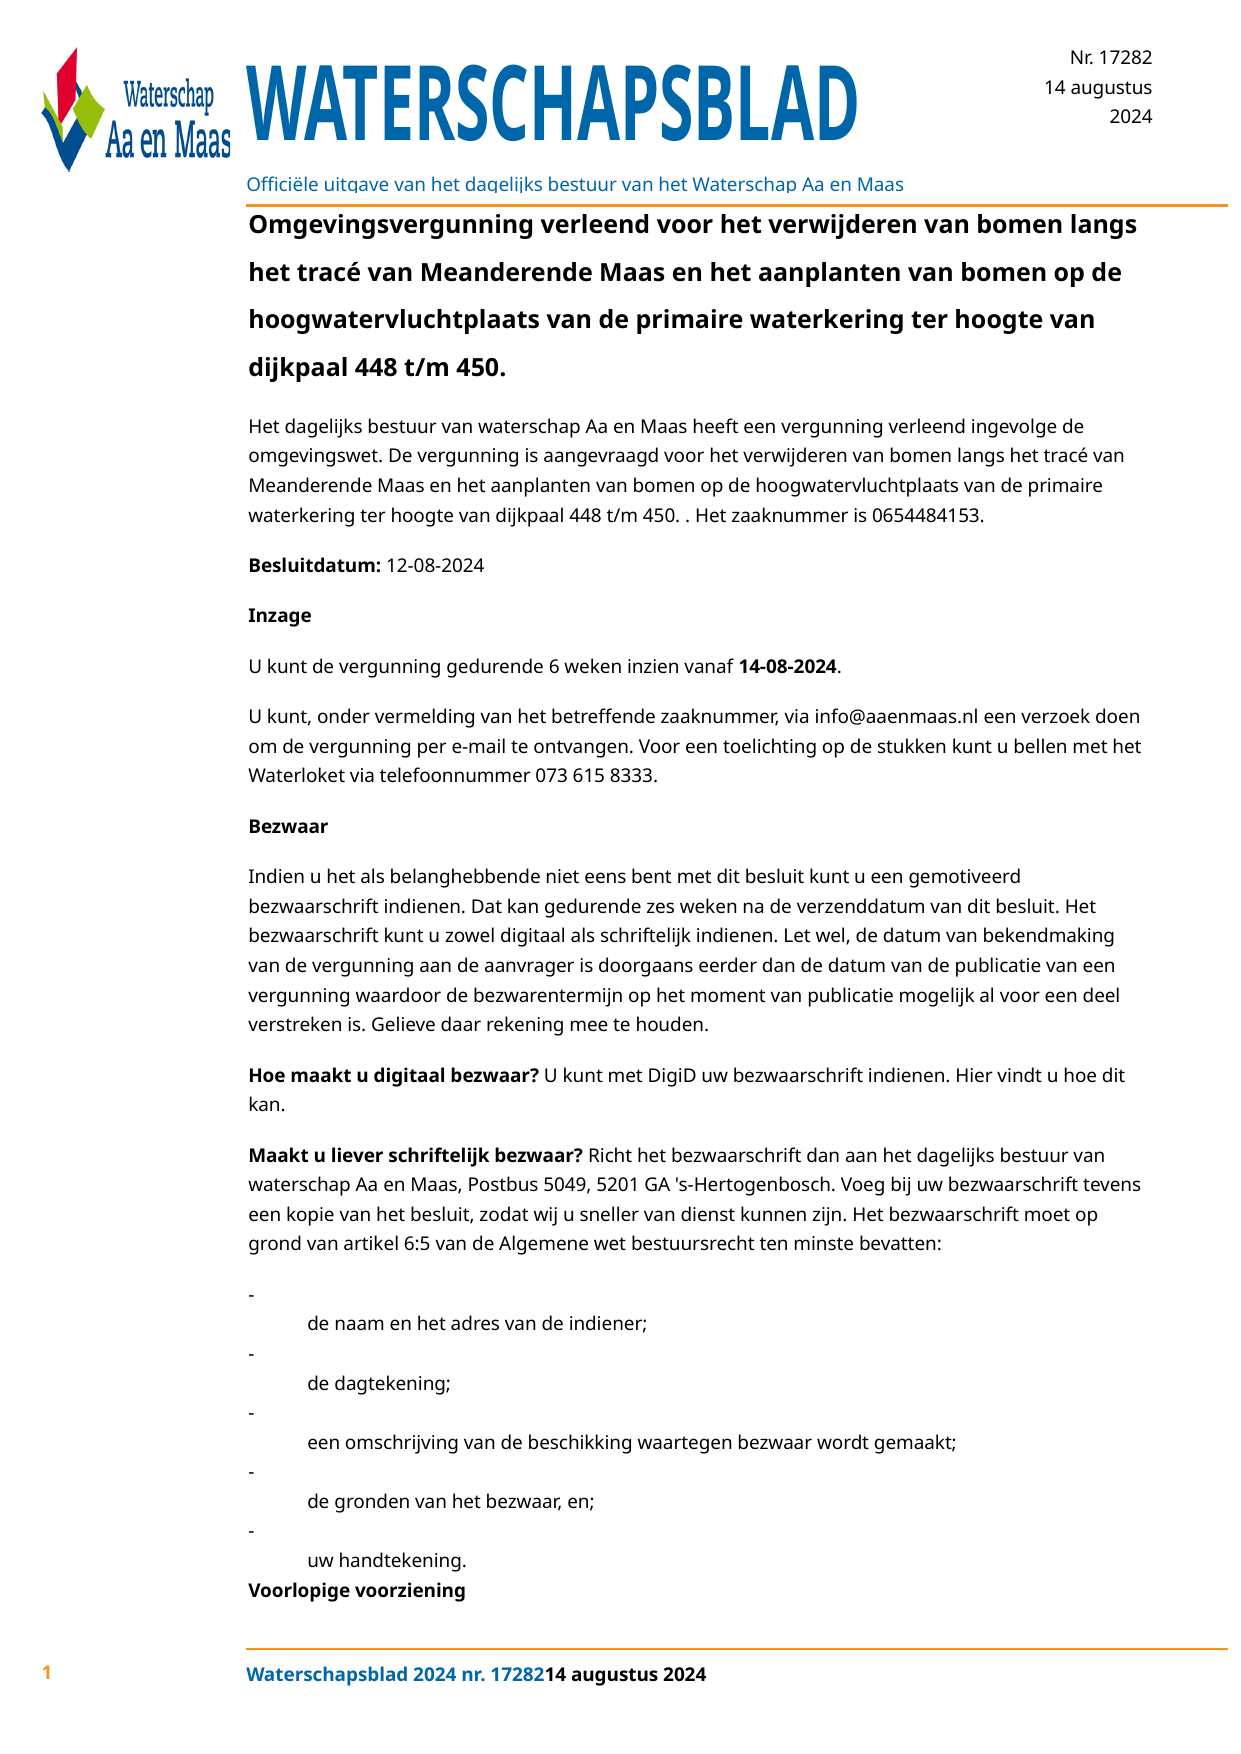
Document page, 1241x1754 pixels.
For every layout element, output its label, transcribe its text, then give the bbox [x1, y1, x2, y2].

text Indien u het als belanghebbende niet eens bent met dit besluit kunt u een gemotiveerd bezwaarschrift indienen. Dat kan gedurende zes weken na de verzenddatum van dit besluit. Het bezwaarschrift kunt u zowel digitaal als schriftelijk indienen. Let wel, de datum van bekendmaking van de vergunning aan de aanvrager is doorgaans eerder dan de datum van de publicatie van een vergunning waardoor de bezwarentermijn op het moment van publicatie mogelijk al voor een deel verstreken is. Gelieve daar rekening mee te houden. [248, 863, 1152, 1037]
text Het dagelijks bestuur van waterschap Aa en Maas heeft een vergunning verleend ingevolge de omgevingswet. De vergunning is aangevraagd voor het verwijderen van bomen langs het tracé van Meanderende Maas en het aanplanten van bomen op de hoogwatervluchtplaats van de primaire waterkering ter hoogte van dijkpaal 448 t/m 450. . Het zaaknummer is 0654484153. [248, 413, 1152, 528]
text Besluitdatum: 12-08-2024 [248, 552, 1152, 578]
text U kunt, onder vermelding van het betreffende zaaknummer, via info@aaenmaas.nl een verzoek doen om de vergunning per e-mail te ontvangen. Voor een toelichting op de stukken kunt u bellen met het Waterloket via telefoonnummer 073 615 8333. [248, 703, 1152, 788]
text Bezwaar [248, 813, 1152, 839]
list uw handtekening. [248, 1547, 1152, 1573]
list de dagtekening; [248, 1370, 1152, 1396]
text Omgevingsvergunning verleend voor het verwijderen van bomen langs het tracé van Meanderende Maas en het aanplanten van bomen op de hoogwatervluchtplaats van de primaire waterkering ter hoogte van dijkpaal 448 t/m 450. [248, 207, 1152, 384]
text Voorlopige voorziening [248, 1577, 1152, 1603]
text Hoe maakt u digitaal bezwaar? U kunt met DigiD uw bezwaarschrift indienen. Hier vindt u hoe dit kan. [248, 1062, 1152, 1117]
text U kunt de vergunning gedurende 6 weken inzien vanaf 14-08-2024. [248, 653, 1152, 679]
picture [41, 47, 231, 172]
text Maakt u liever schriftelijk bezwaar? Richt het bezwaarschrift dan aan het dagelijks bestuur van waterschap Aa en Maas, Postbus 5049, 5201 GA 's-Hertogenbosch. Voeg bij uw bezwaarschrift tevens een kopie van het besluit, zodat wij u sneller van dienst kunnen zijn. Het bezwaarschrift moet op grond van artikel 6:5 van de Algemene wet bestuursrecht ten minste bevatten: [248, 1142, 1152, 1256]
list de gronden van het bezwaar, en; [248, 1488, 1152, 1514]
list de naam en het adres van de indiener; [248, 1311, 1152, 1336]
text Inzage [248, 603, 1152, 628]
list een omschrijving van de beschikking waartegen bezwaar wordt gemaakt; [248, 1429, 1152, 1455]
